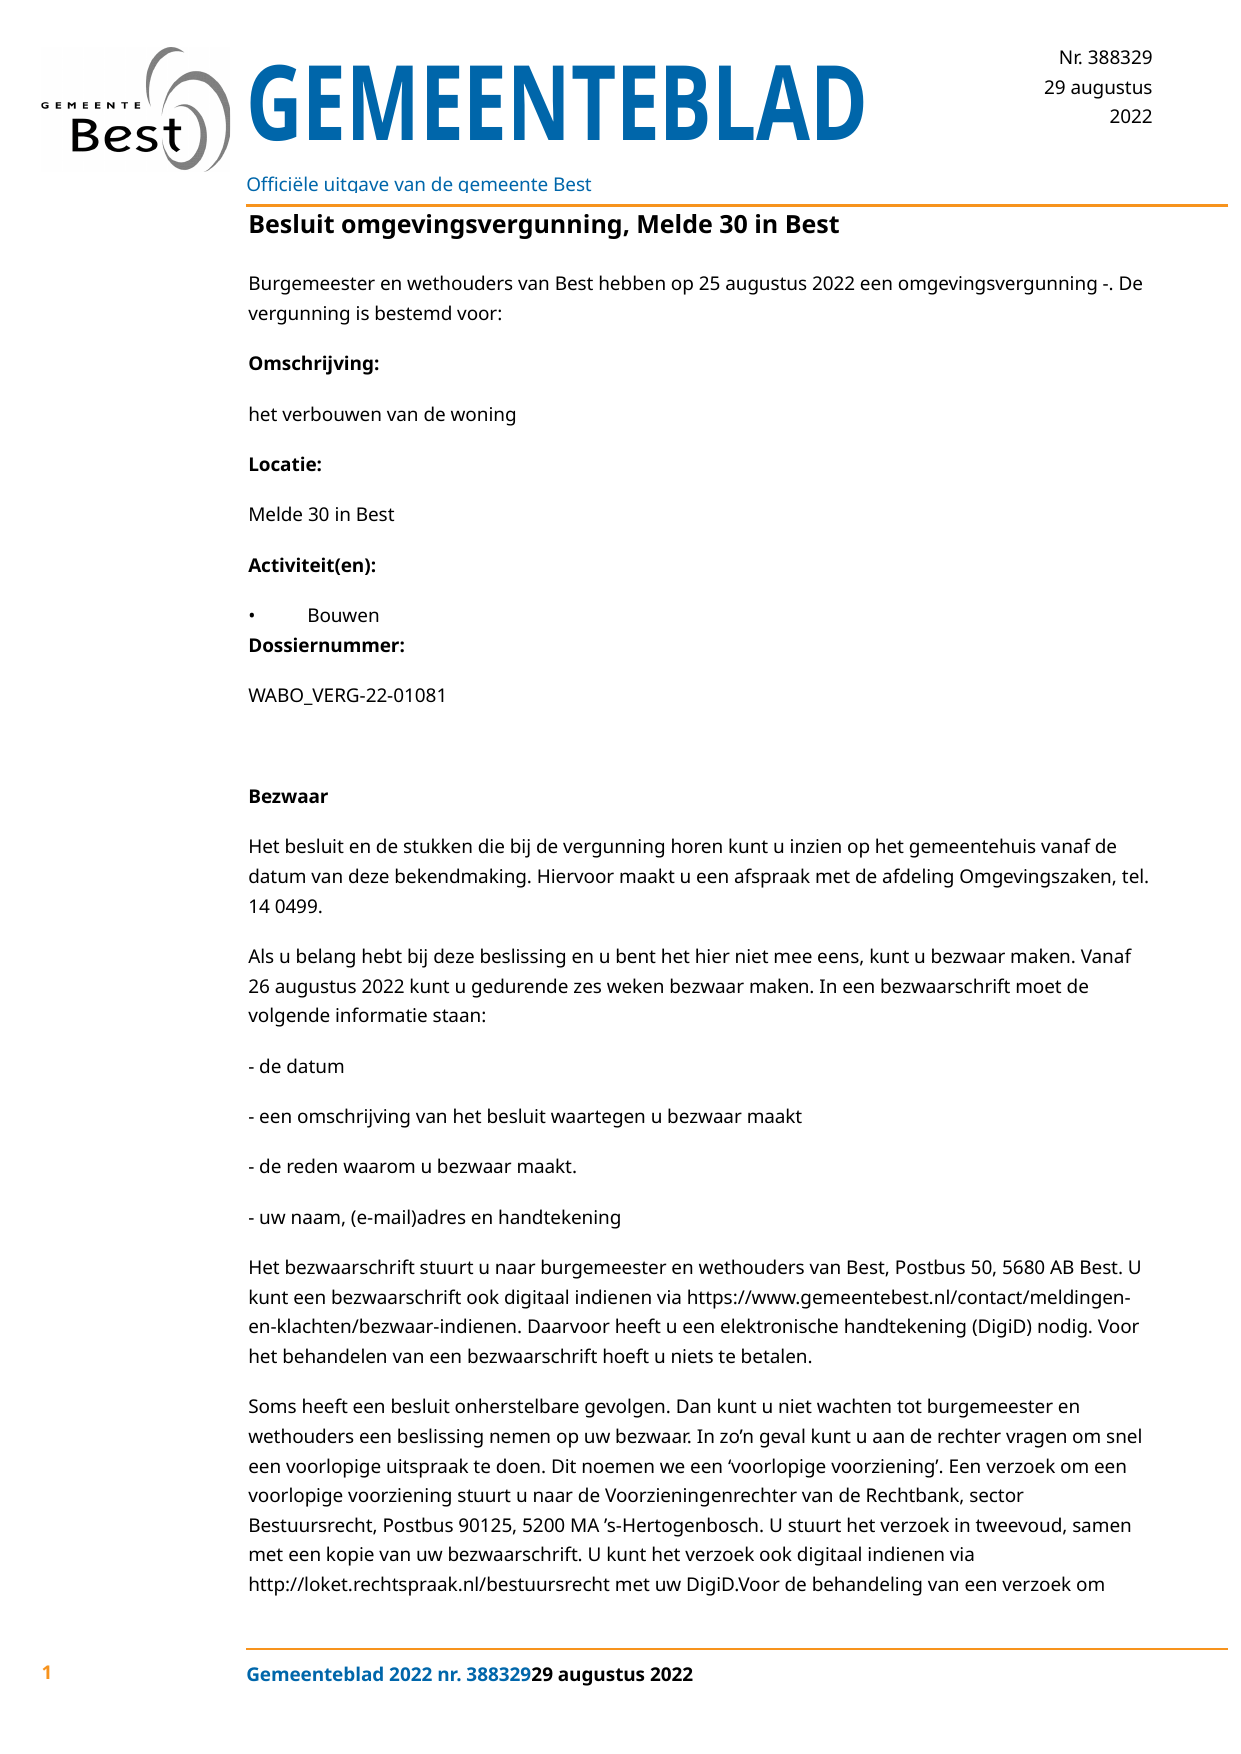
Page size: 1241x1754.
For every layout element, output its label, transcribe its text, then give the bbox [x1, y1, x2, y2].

text Besluit omgevingsvergunning, Melde 30 in Best [248, 207, 1152, 241]
text WABO_VERG-22-01081 [248, 682, 1152, 708]
text Burgemeester en wethouders van Best hebben op 25 augustus 2022 een omgevingsvergunning -. De vergunning is bestemd voor: [248, 270, 1152, 326]
text Activiteit(en): [248, 552, 1152, 578]
text - de datum [248, 1053, 1152, 1078]
text Bezwaar [248, 783, 1152, 809]
text Melde 30 in Best [248, 502, 1152, 527]
list Bouwen [248, 602, 1152, 628]
text Omschrijving: [248, 350, 1152, 376]
text Dossiernummer: [248, 632, 1152, 658]
text Het bezwaarschrift stuurt u naar burgemeester en wethouders van Best, Postbus 50, 5680 AB Best. U kunt een bezwaarschrift ook digitaal indienen via https://www.gemeentebest.nl/contact/meldingen-en-klachten/bezwaar-indienen. Daarvoor heeft u een elektronische handtekening (DigiD) nodig. Voor het behandelen van een bezwaarschrift hoeft u niets te betalen. [248, 1254, 1152, 1369]
text Locatie: [248, 451, 1152, 477]
text - uw naam, (e-mail)adres en handtekening [248, 1204, 1152, 1230]
text - een omschrijving van het besluit waartegen u bezwaar maakt [248, 1103, 1152, 1129]
text Als u belang hebt bij deze beslissing en u bent het hier niet mee eens, kunt u bezwaar maken. Vanaf 26 augustus 2022 kunt u gedurende zes weken bezwaar maken. In een bezwaarschrift moet de volgende informatie staan: [248, 943, 1152, 1028]
picture [41, 47, 231, 172]
text Soms heeft een besluit onherstelbare gevolgen. Dan kunt u niet wachten tot burgemeester en wethouders een beslissing nemen op uw bezwaar. In zo’n geval kunt u aan de rechter vragen om snel een voorlopige uitspraak te doen. Dit noemen we een ‘voorlopige voorziening’. Een verzoek om een voorlopige voorziening stuurt u naar de Voorzieningenrechter van de Rechtbank, sector Bestuursrecht, Postbus 90125, 5200 MA ’s-Hertogenbosch. U stuurt het verzoek in tweevoud, samen met een kopie van uw bezwaarschrift. U kunt het verzoek ook digitaal indienen via http://loket.rechtspraak.nl/bestuursrecht met uw DigiD.Voor de behandeling van een verzoek om [248, 1394, 1152, 1597]
text het verbouwen van de woning [248, 401, 1152, 426]
text Het besluit en de stukken die bij de vergunning horen kunt u inzien op het gemeentehuis vanaf de datum van deze bekendmaking. Hiervoor maakt u een afspraak met de afdeling Omgevingszaken, tel. 14 0499. [248, 834, 1152, 918]
text - de reden waarom u bezwaar maakt. [248, 1154, 1152, 1179]
